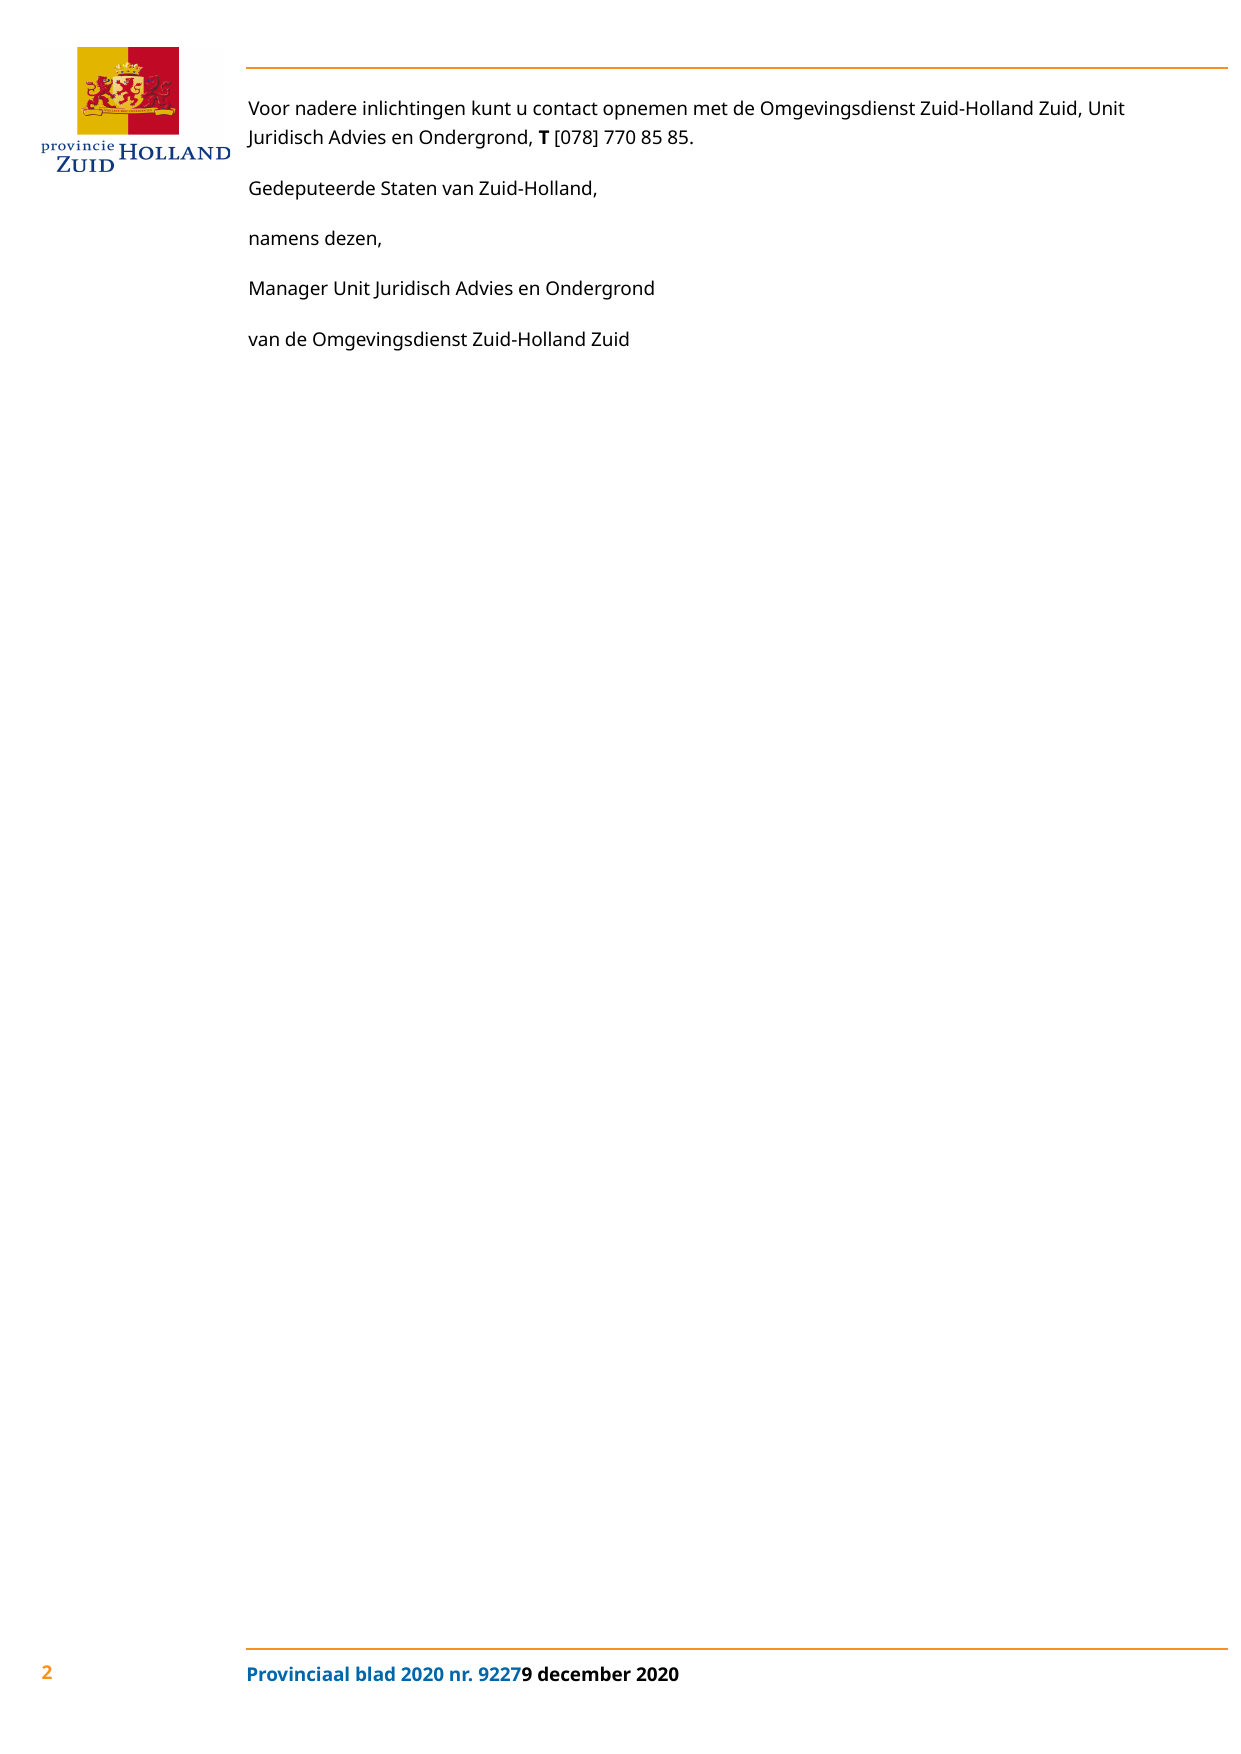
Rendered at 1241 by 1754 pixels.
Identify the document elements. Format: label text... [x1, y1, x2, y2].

text Manager Unit Juridisch Advies en Ondergrond [248, 276, 1152, 301]
text van de Omgevingsdienst Zuid-Holland Zuid [248, 326, 1152, 352]
text namens dezen, [248, 225, 1152, 251]
text Gedeputeerde Staten van Zuid-Holland, [248, 175, 1152, 201]
text Voor nadere inlichtingen kunt u contact opnemen met de Omgevingsdienst Zuid-Holland Zuid, Unit Juridisch Advies en Ondergrond, T [078] 770 85 85. [248, 95, 1152, 150]
picture [41, 47, 231, 172]
